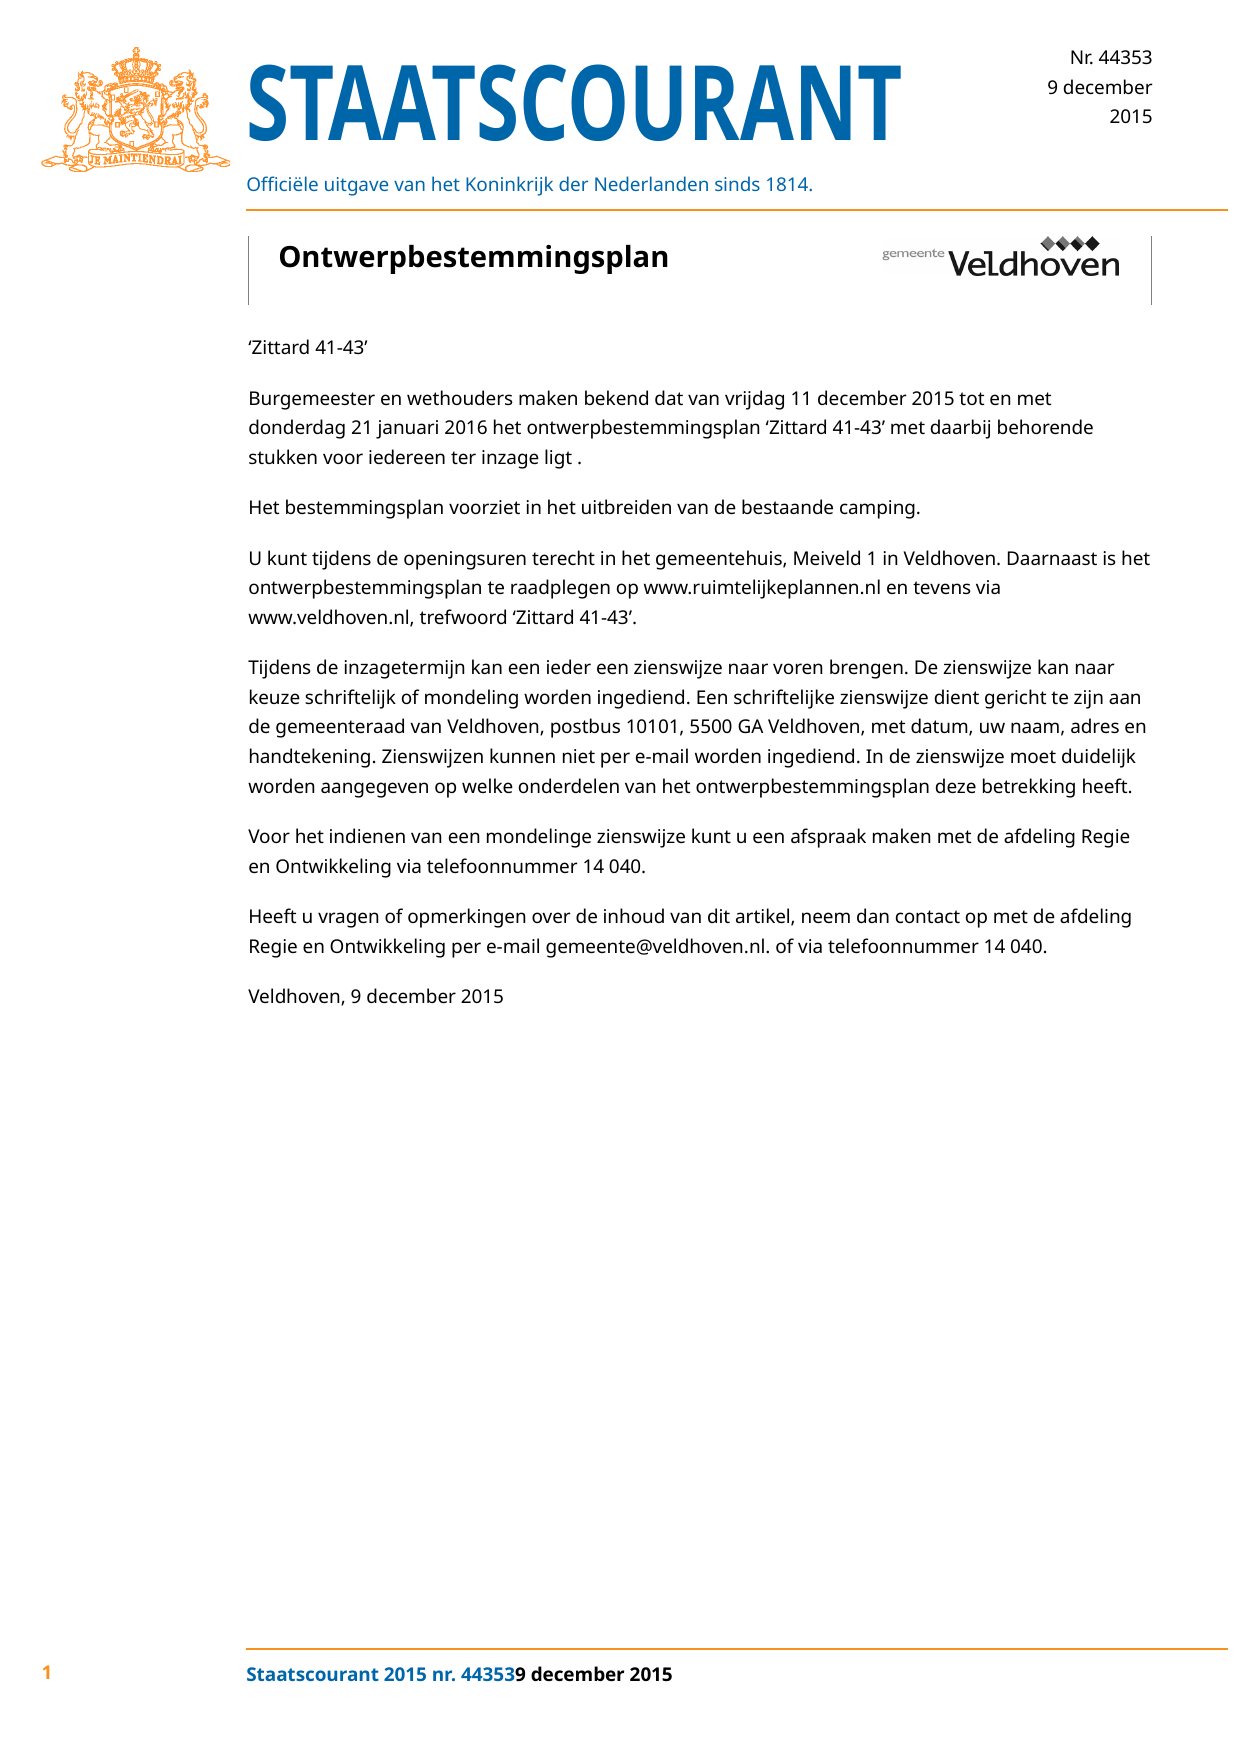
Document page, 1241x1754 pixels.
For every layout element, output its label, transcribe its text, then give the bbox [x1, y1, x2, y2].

text Voor het indienen van een mondelinge zienswijze kunt u een afspraak maken met de afdeling Regie en Ontwikkeling via telefoonnummer 14 040. [248, 823, 1152, 879]
text U kunt tijdens de openingsuren terecht in het gemeentehuis, Meiveld 1 in Veldhoven. Daarnaast is het ontwerpbestemmingsplan te raadplegen op www.ruimtelijkeplannen.nl en tevens via www.veldhoven.nl, trefwoord ‘Zittard 41-43’. [248, 545, 1152, 630]
text ‘Zittard 41-43’ [248, 334, 1152, 360]
table_header Ontwerpbestemmingsplan [249, 236, 850, 305]
table_header [850, 236, 1151, 305]
picture [882, 236, 1119, 276]
text Veldhoven, 9 december 2015 [248, 983, 1152, 1009]
picture [41, 47, 231, 172]
text Tijdens de inzagetermijn kan een ieder een zienswijze naar voren brengen. De zienswijze kan naar keuze schriftelijk of mondeling worden ingediend. Een schriftelijke zienswijze dient gericht te zijn aan de gemeenteraad van Veldhoven, postbus 10101, 5500 GA Veldhoven, met datum, uw naam, adres en handtekening. Zienswijzen kunnen niet per e-mail worden ingediend. In de zienswijze moet duidelijk worden aangegeven op welke onderdelen van het ontwerpbestemmingsplan deze betrekking heeft. [248, 654, 1152, 799]
text Heeft u vragen of opmerkingen over de inhoud van dit artikel, neem dan contact op met de afdeling Regie en Ontwikkeling per e-mail gemeente@veldhoven.nl. of via telefoonnummer 14 040. [248, 903, 1152, 959]
text Het bestemmingsplan voorziet in het uitbreiden van de bestaande camping. [248, 494, 1152, 520]
text Burgemeester en wethouders maken bekend dat van vrijdag 11 december 2015 tot en met donderdag 21 januari 2016 het ontwerpbestemmingsplan ‘Zittard 41-43’ met daarbij behorende stukken voor iedereen ter inzage ligt . [248, 385, 1152, 470]
